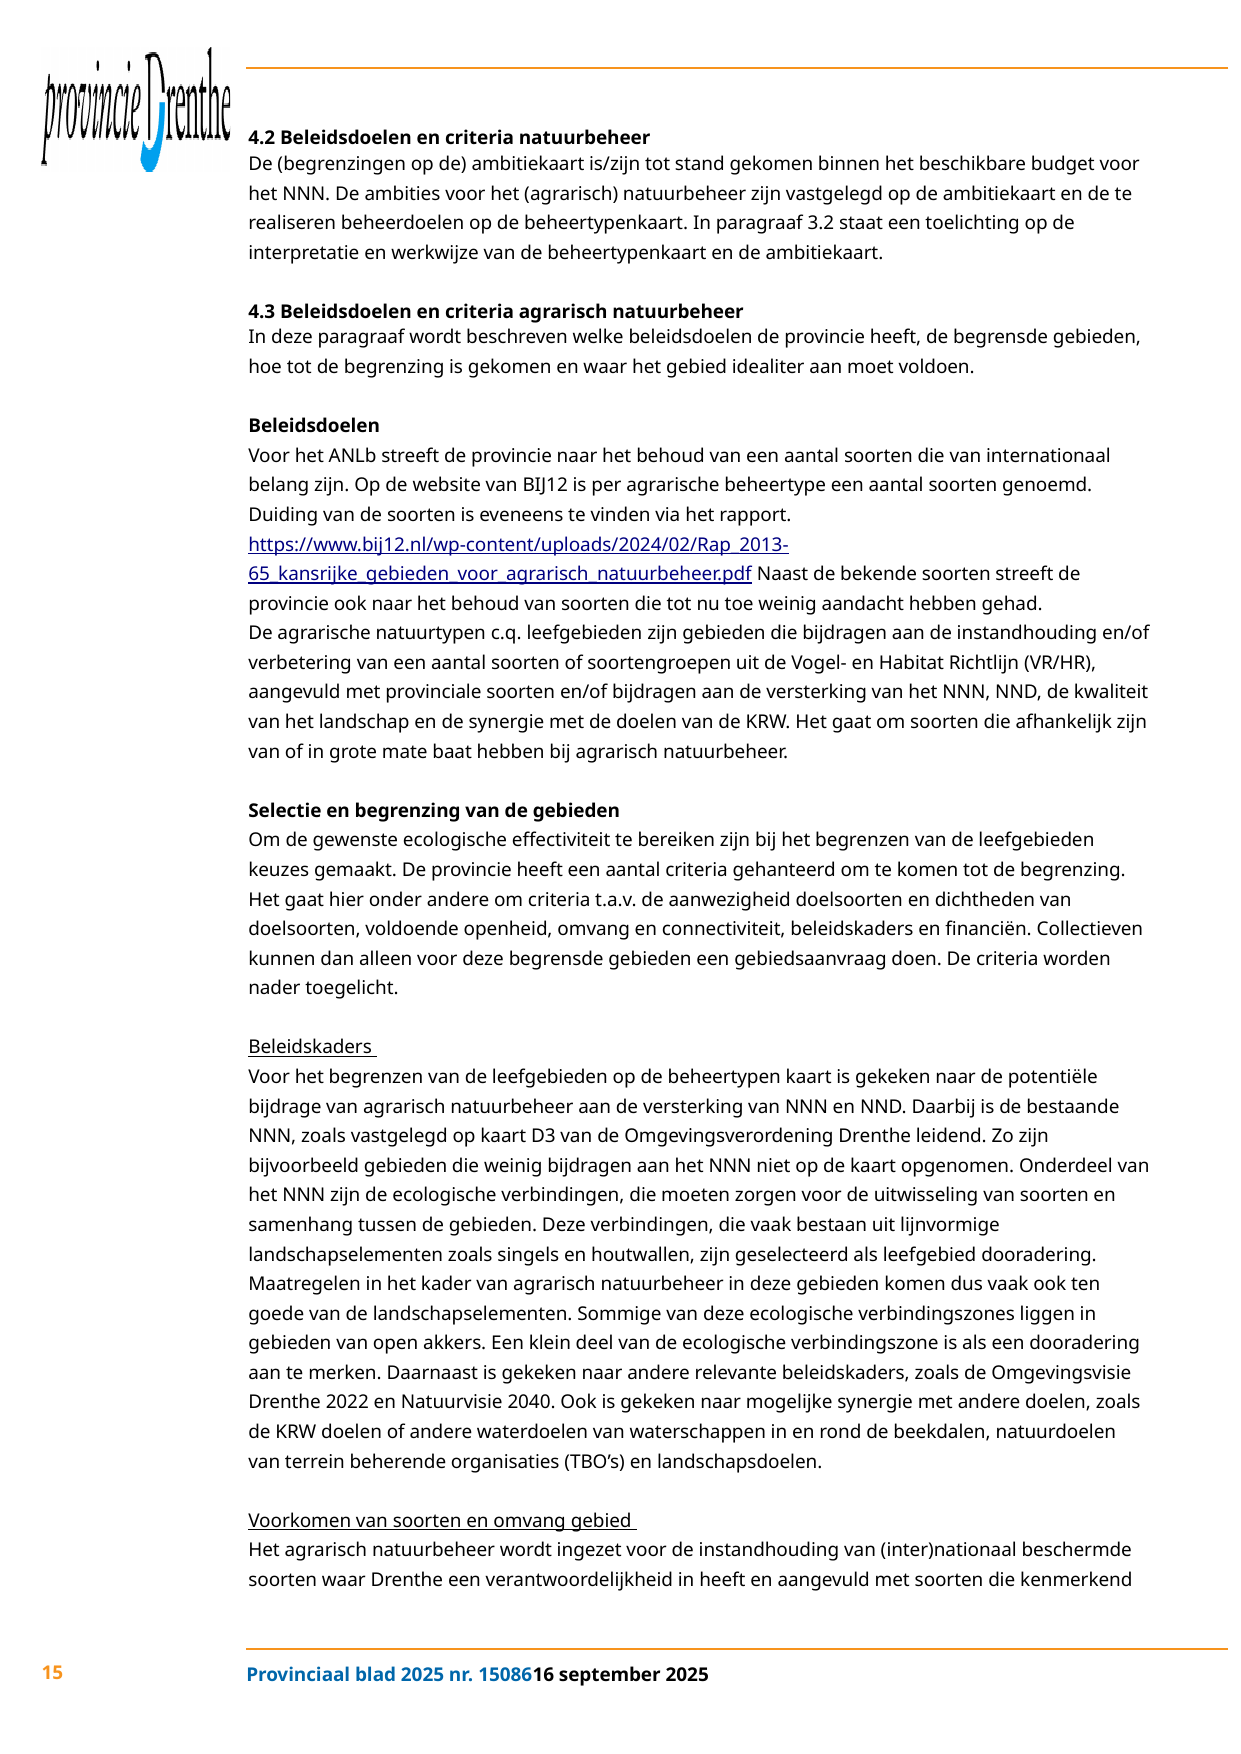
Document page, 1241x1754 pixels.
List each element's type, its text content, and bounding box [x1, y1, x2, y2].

text Voor het begrenzen van de leefgebieden op de beheertypen kaart is gekeken naar de potentiële bijdrage van agrarisch natuurbeheer aan de versterking van NNN en NND. Daarbij is de bestaande NNN, zoals vastgelegd op kaart D3 van de Omgevingsverordening Drenthe leidend. Zo zijn bijvoorbeeld gebieden die weinig bijdragen aan het NNN niet op de kaart opgenomen. Onderdeel van het NNN zijn de ecologische verbindingen, die moeten zorgen voor de uitwisseling van soorten en samenhang tussen de gebieden. Deze verbindingen, die vaak bestaan uit lijnvormige landschapselementen zoals singels en houtwallen, zijn geselecteerd als leefgebied dooradering. Maatregelen in het kader van agrarisch natuurbeheer in deze gebieden komen dus vaak ook ten goede van de landschapselementen. Sommige van deze ecologische verbindingszones liggen in gebieden van open akkers. Een klein deel van de ecologische verbindingszone is als een dooradering aan te merken. Daarnaast is gekeken naar andere relevante beleidskaders, zoals de Omgevingsvisie Drenthe 2022 en Natuurvisie 2040. Ook is gekeken naar mogelijke synergie met andere doelen, zoals de KRW doelen of andere waterdoelen van waterschappen in en rond de beekdalen, natuurdoelen van terrein beherende organisaties (TBO’s) en landschapsdoelen. [248, 1063, 1152, 1474]
text In deze paragraaf wordt beschreven welke beleidsdoelen de provincie heeft, de begrensde gebieden, hoe tot de begrenzing is gekomen en waar het gebied idealiter aan moet voldoen. [248, 324, 1152, 379]
text Beleidskaders [248, 1034, 1152, 1059]
text 4.3 Beleidsdoelen en criteria agrarisch natuurbeheer [248, 298, 1152, 324]
picture [41, 47, 231, 172]
text Voor het ANLb streeft de provincie naar het behoud van een aantal soorten die van internationaal belang zijn. Op de website van BIJ12 is per agrarische beheertype een aantal soorten genoemd. Duiding van de soorten is eveneens te vinden via het rapport. https://www.bij12.nl/wp-content/uploads/2024/02/Rap_2013-65_kansrijke_gebieden_voor_agrarisch_natuurbeheer.pdf Naast de bekende soorten streeft de provincie ook naar het behoud van soorten die tot nu toe weinig aandacht hebben gehad. [248, 442, 1152, 616]
text Selectie en begrenzing van de gebieden [248, 797, 1152, 823]
text Het agrarisch natuurbeheer wordt ingezet voor de instandhouding van (inter)nationaal beschermde soorten waar Drenthe een verantwoordelijkheid in heeft en aangevuld met soorten die kenmerkend [248, 1537, 1152, 1592]
text Voorkomen van soorten en omvang gebied [248, 1507, 1152, 1533]
text De agrarische natuurtypen c.q. leefgebieden zijn gebieden die bijdragen aan de instandhouding en/of verbetering van een aantal soorten of soortengroepen uit de Vogel- en Habitat Richtlijn (VR/HR), aangevuld met provinciale soorten en/of bijdragen aan de versterking van het NNN, NND, de kwaliteit van het landschap en de synergie met de doelen van de KRW. Het gaat om soorten die afhankelijk zijn van of in grote mate baat hebben bij agrarisch natuurbeheer. [248, 619, 1152, 764]
text Om de gewenste ecologische effectiviteit te bereiken zijn bij het begrenzen van de leefgebieden keuzes gemaakt. De provincie heeft een aantal criteria gehanteerd om te komen tot de begrenzing. Het gaat hier onder andere om criteria t.a.v. de aanwezigheid doelsoorten en dichtheden van doelsoorten, voldoende openheid, omvang en connectiviteit, beleidskaders en financiën. Collectieven kunnen dan alleen voor deze begrensde gebieden een gebiedsaanvraag doen. De criteria worden nader toegelicht. [248, 827, 1152, 1000]
text 4.2 Beleidsdoelen en criteria natuurbeheer [248, 124, 1152, 150]
text Beleidsdoelen [248, 412, 1152, 438]
text De (begrenzingen op de) ambitiekaart is/zijn tot stand gekomen binnen het beschikbare budget voor het NNN. De ambities voor het (agrarisch) natuurbeheer zijn vastgelegd op de ambitiekaart en de te realiseren beheerdoelen op de beheertypenkaart. In paragraaf 3.2 staat een toelichting op de interpretatie en werkwijze van de beheertypenkaart en de ambitiekaart. [248, 150, 1152, 264]
